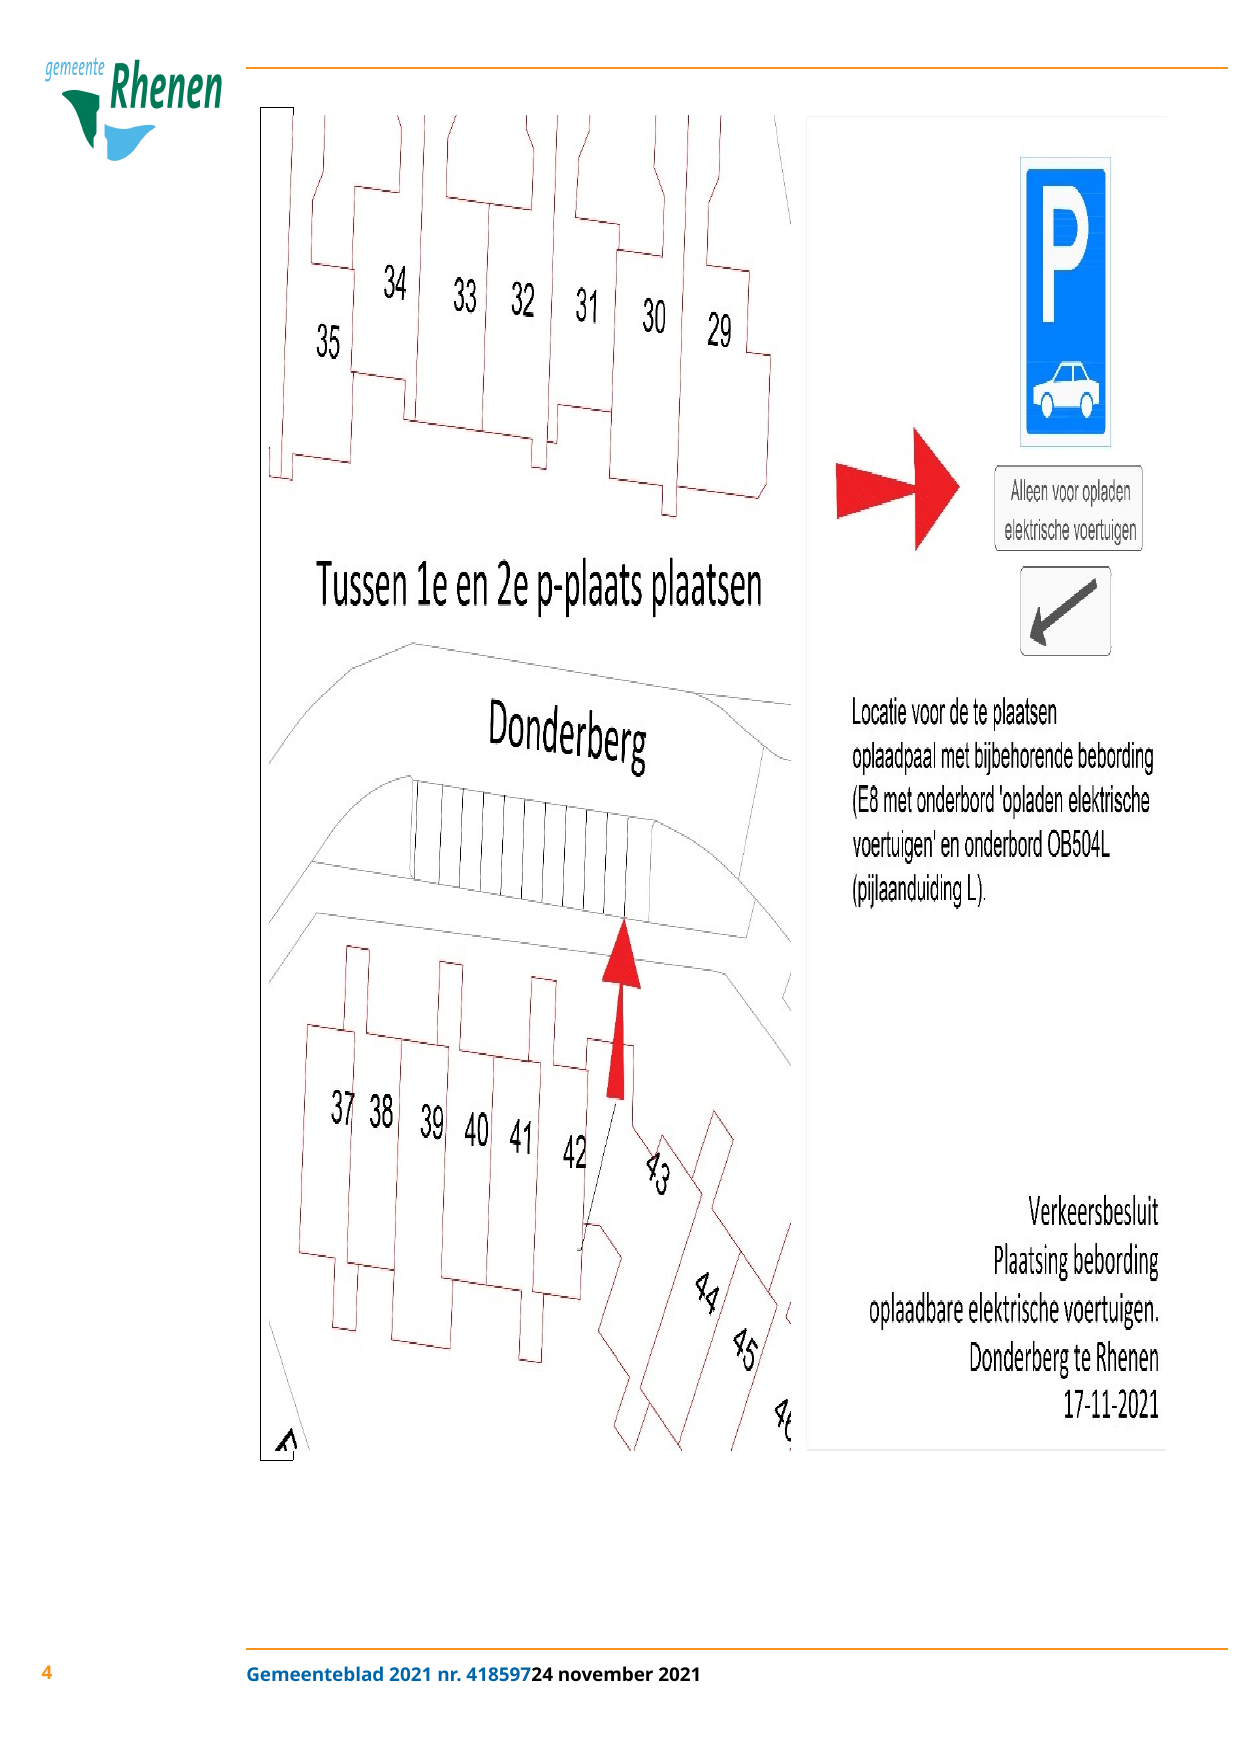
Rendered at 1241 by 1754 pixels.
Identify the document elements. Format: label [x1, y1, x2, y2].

picture [41, 47, 231, 172]
picture [268, 115, 1173, 1451]
